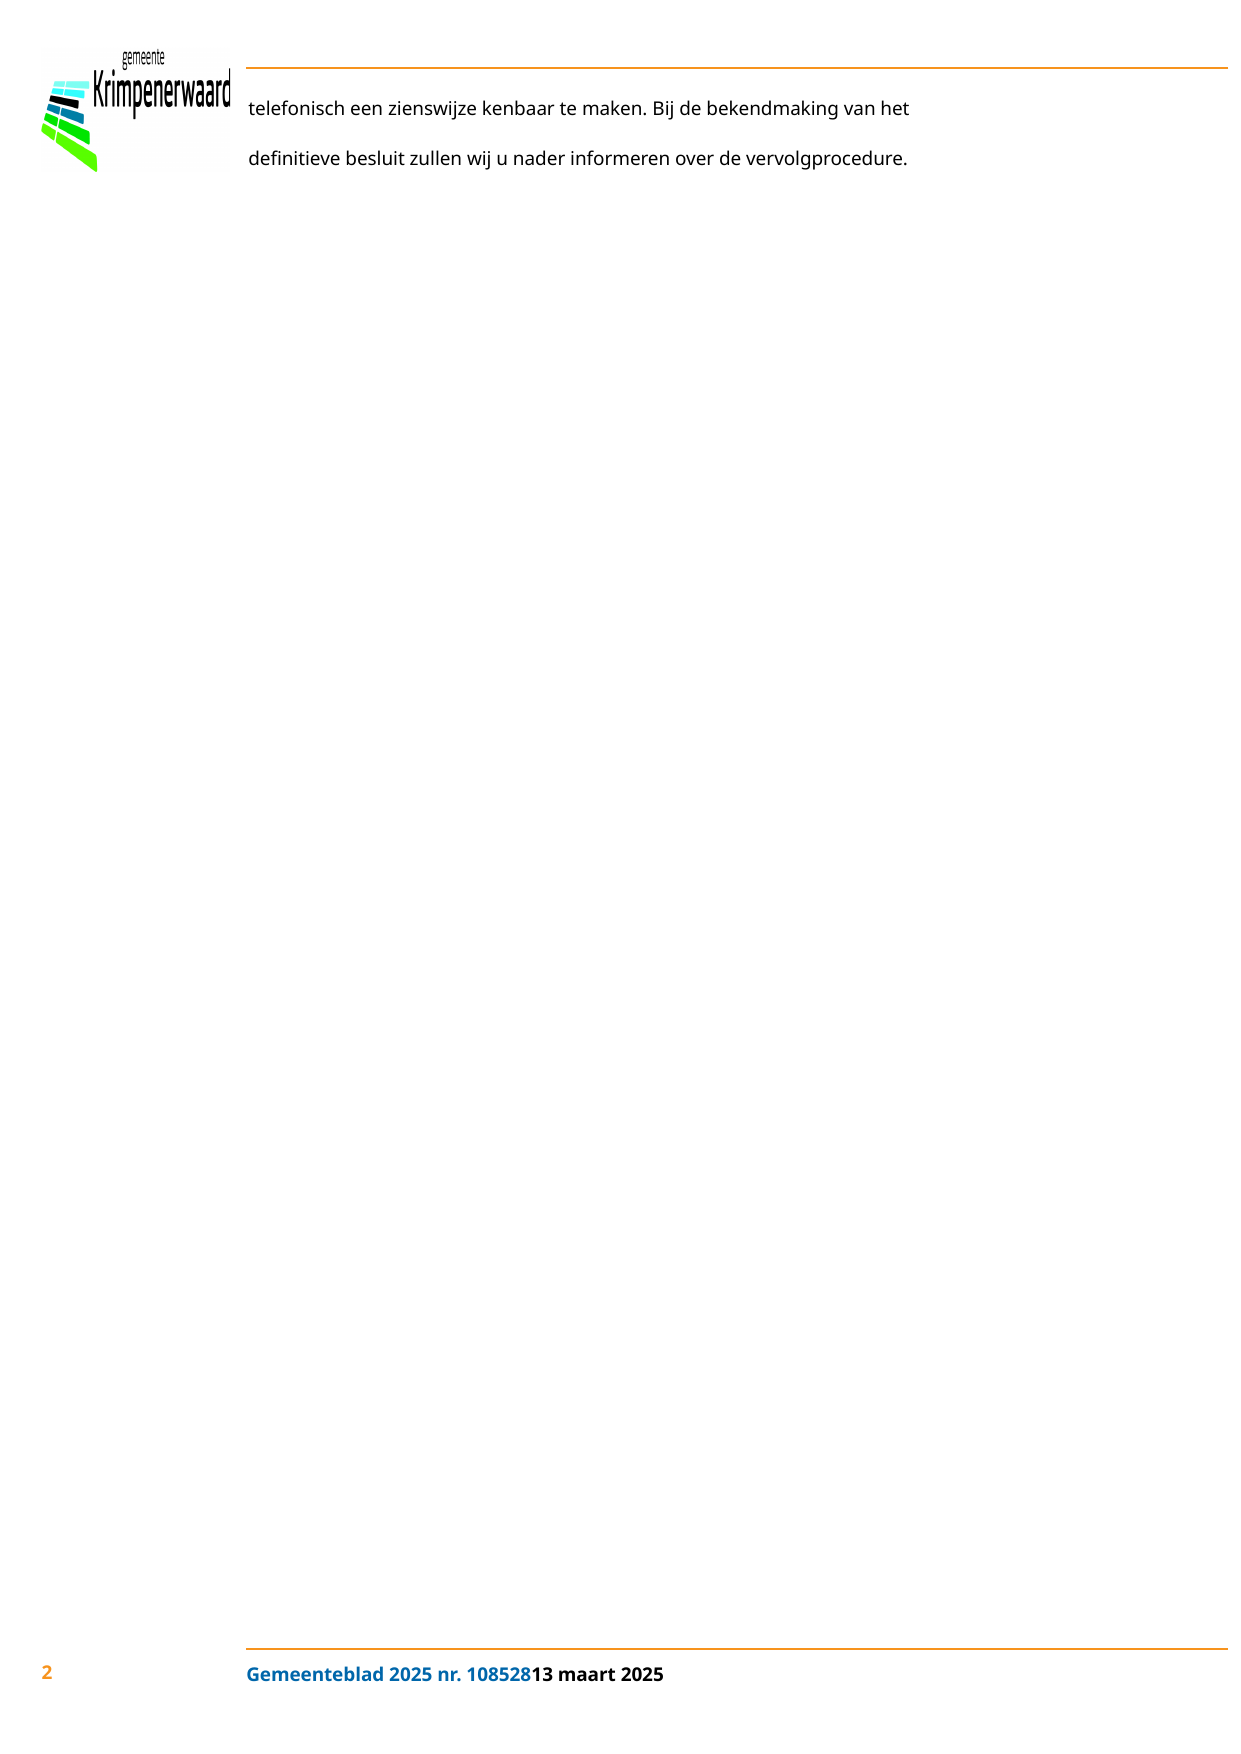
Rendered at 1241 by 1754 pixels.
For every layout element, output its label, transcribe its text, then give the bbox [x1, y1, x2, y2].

picture [41, 47, 231, 172]
text telefonisch een zienswijze kenbaar te maken. Bij de bekendmaking van het [248, 95, 1152, 121]
text definitieve besluit zullen wij u nader informeren over de vervolgprocedure. [248, 145, 1152, 171]
